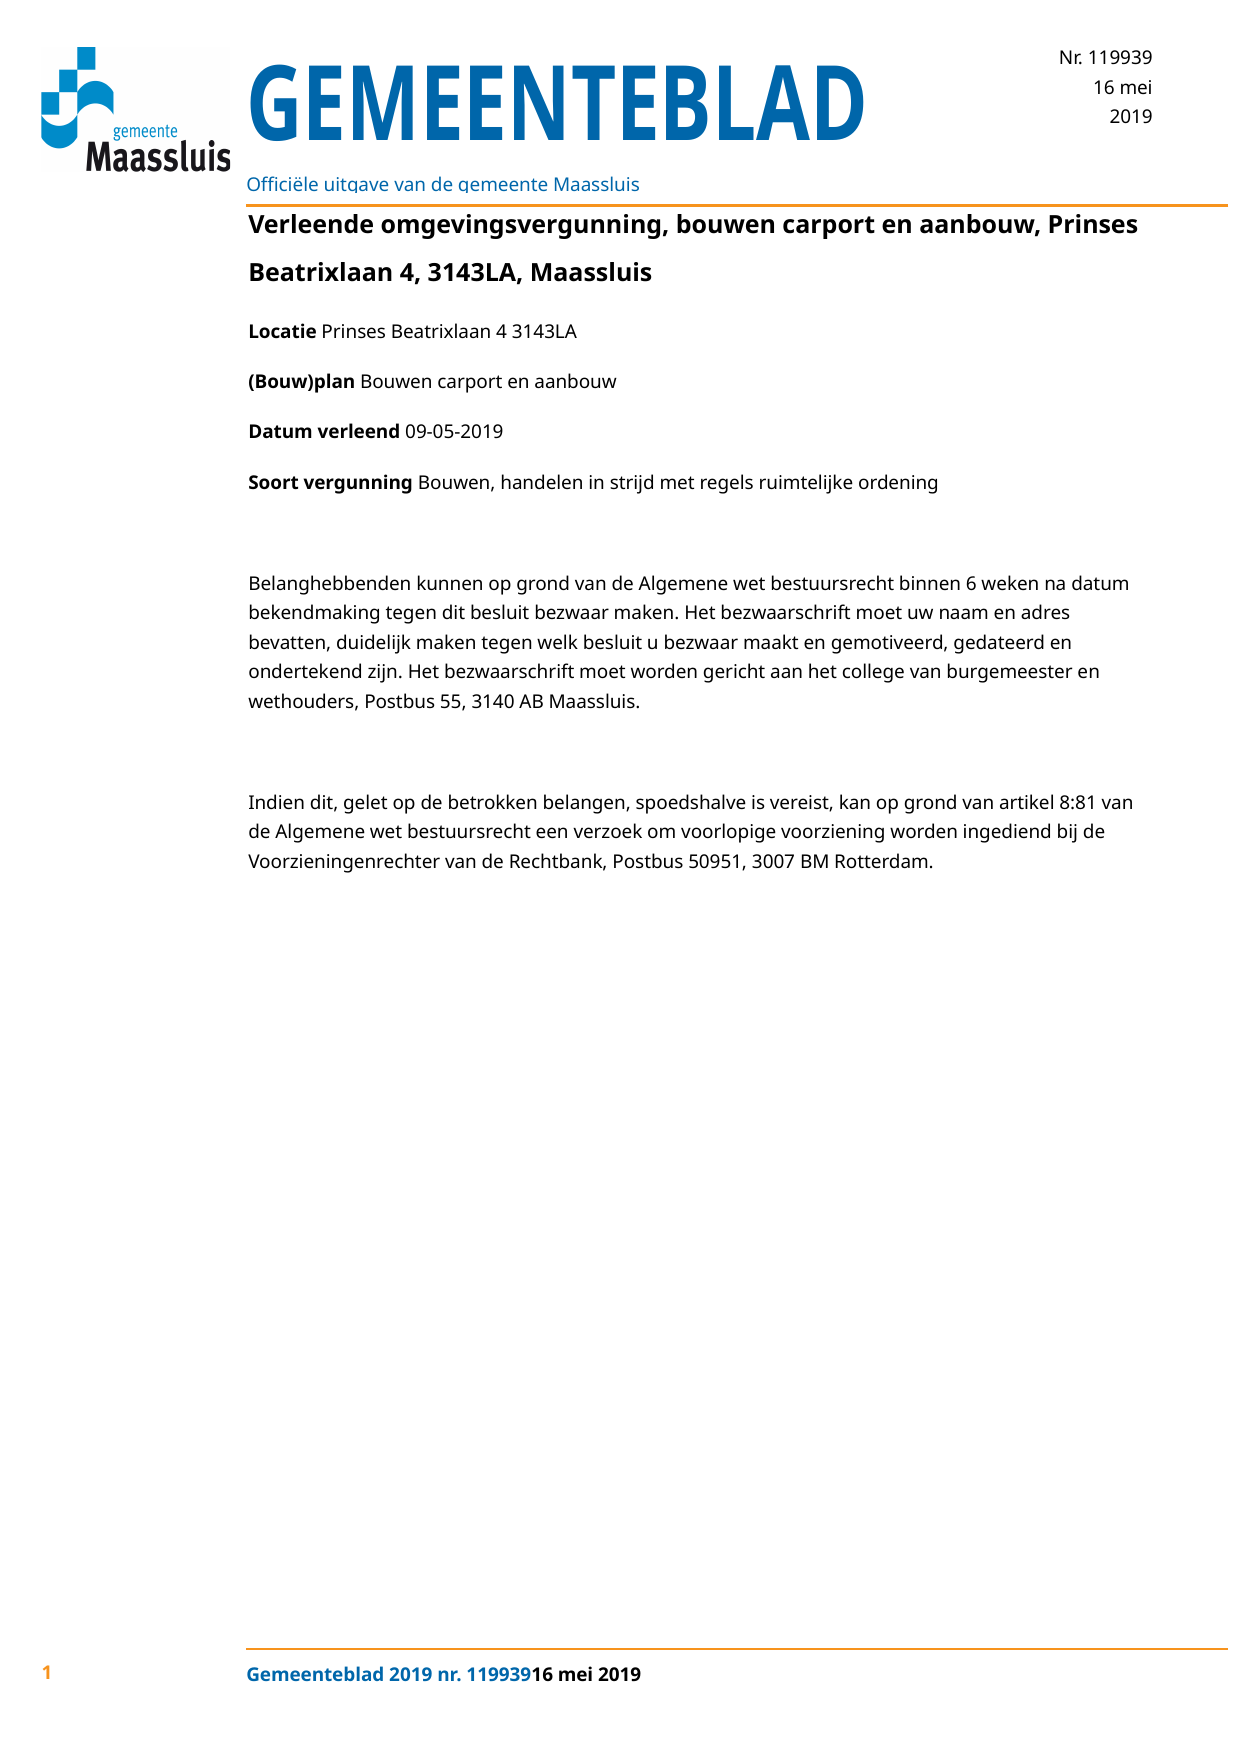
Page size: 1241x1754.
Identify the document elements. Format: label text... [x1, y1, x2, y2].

text Datum verleend 09-05-2019 [248, 419, 1152, 444]
text Indien dit, gelet op de betrokken belangen, spoedshalve is vereist, kan op grond van artikel 8:81 van de Algemene wet bestuursrecht een verzoek om voorlopige voorziening worden ingediend bij de Voorzieningenrechter van de Rechtbank, Postbus 50951, 3007 BM Rotterdam. [248, 789, 1152, 874]
picture [41, 47, 231, 172]
text Soort vergunning Bouwen, handelen in strijd met regels ruimtelijke ordening [248, 469, 1152, 495]
text Belanghebbenden kunnen op grond van de Algemene wet bestuursrecht binnen 6 weken na datum bekendmaking tegen dit besluit bezwaar maken. Het bezwaarschrift moet uw naam en adres bevatten, duidelijk maken tegen welk besluit u bezwaar maakt en gemotiveerd, gedateerd en ondertekend zijn. Het bezwaarschrift moet worden gericht aan het college van burgemeester en wethouders, Postbus 55, 3140 AB Maassluis. [248, 570, 1152, 714]
text Verleende omgevingsvergunning, bouwen carport en aanbouw, Prinses Beatrixlaan 4, 3143LA, Maassluis [248, 207, 1152, 288]
text (Bouw)plan Bouwen carport en aanbouw [248, 368, 1152, 394]
text Locatie Prinses Beatrixlaan 4 3143LA [248, 318, 1152, 344]
picture [41, 47, 77, 92]
